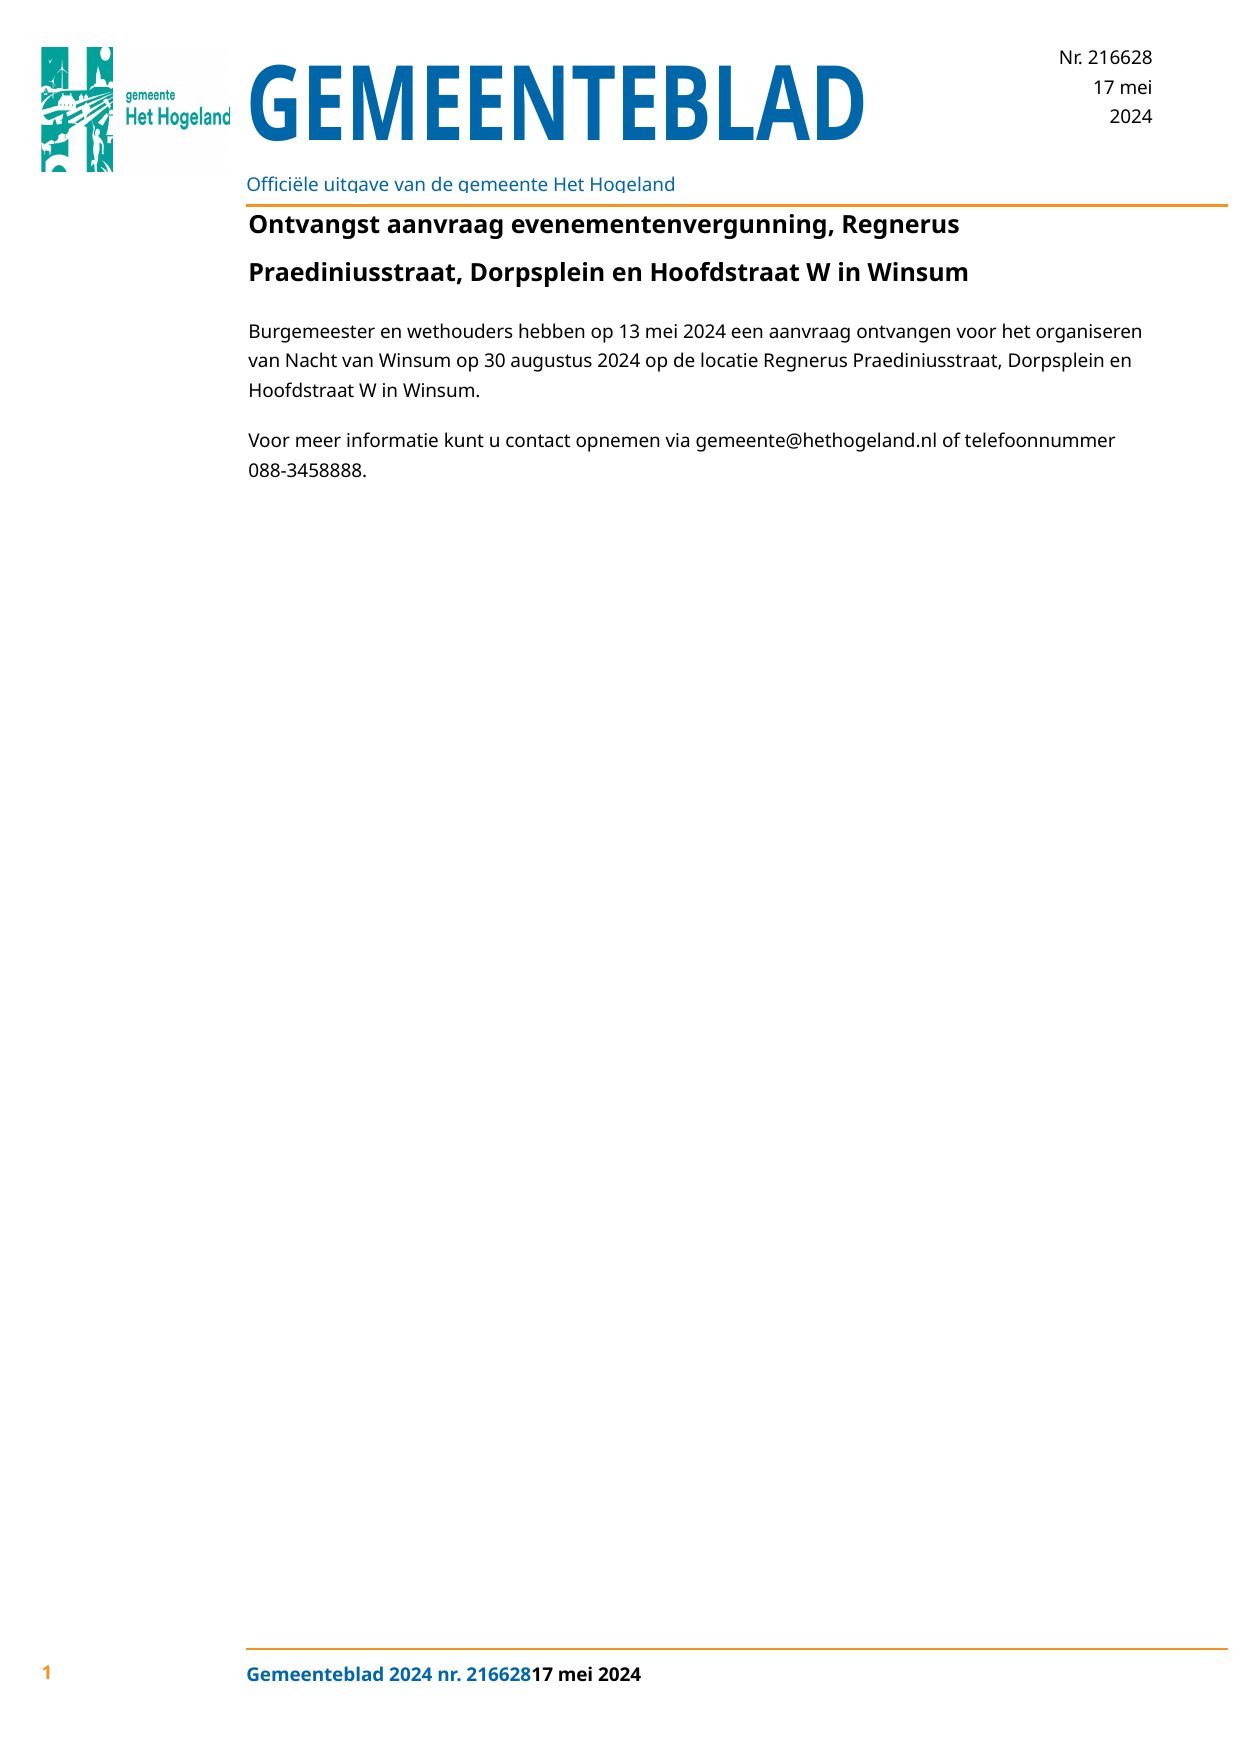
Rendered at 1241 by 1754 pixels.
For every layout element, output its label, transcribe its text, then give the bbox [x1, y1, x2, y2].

text Voor meer informatie kunt u contact opnemen via gemeente@hethogeland.nl of telefoonnummer 088-3458888. [248, 427, 1152, 483]
text Ontvangst aanvraag evenementenvergunning, Regnerus Praediniusstraat, Dorpsplein en Hoofdstraat W in Winsum [248, 207, 1152, 288]
picture [41, 47, 231, 172]
text Burgemeester en wethouders hebben op 13 mei 2024 een aanvraag ontvangen voor het organiseren van Nacht van Winsum op 30 augustus 2024 op de locatie Regnerus Praediniusstraat, Dorpsplein en Hoofdstraat W in Winsum. [248, 318, 1152, 403]
